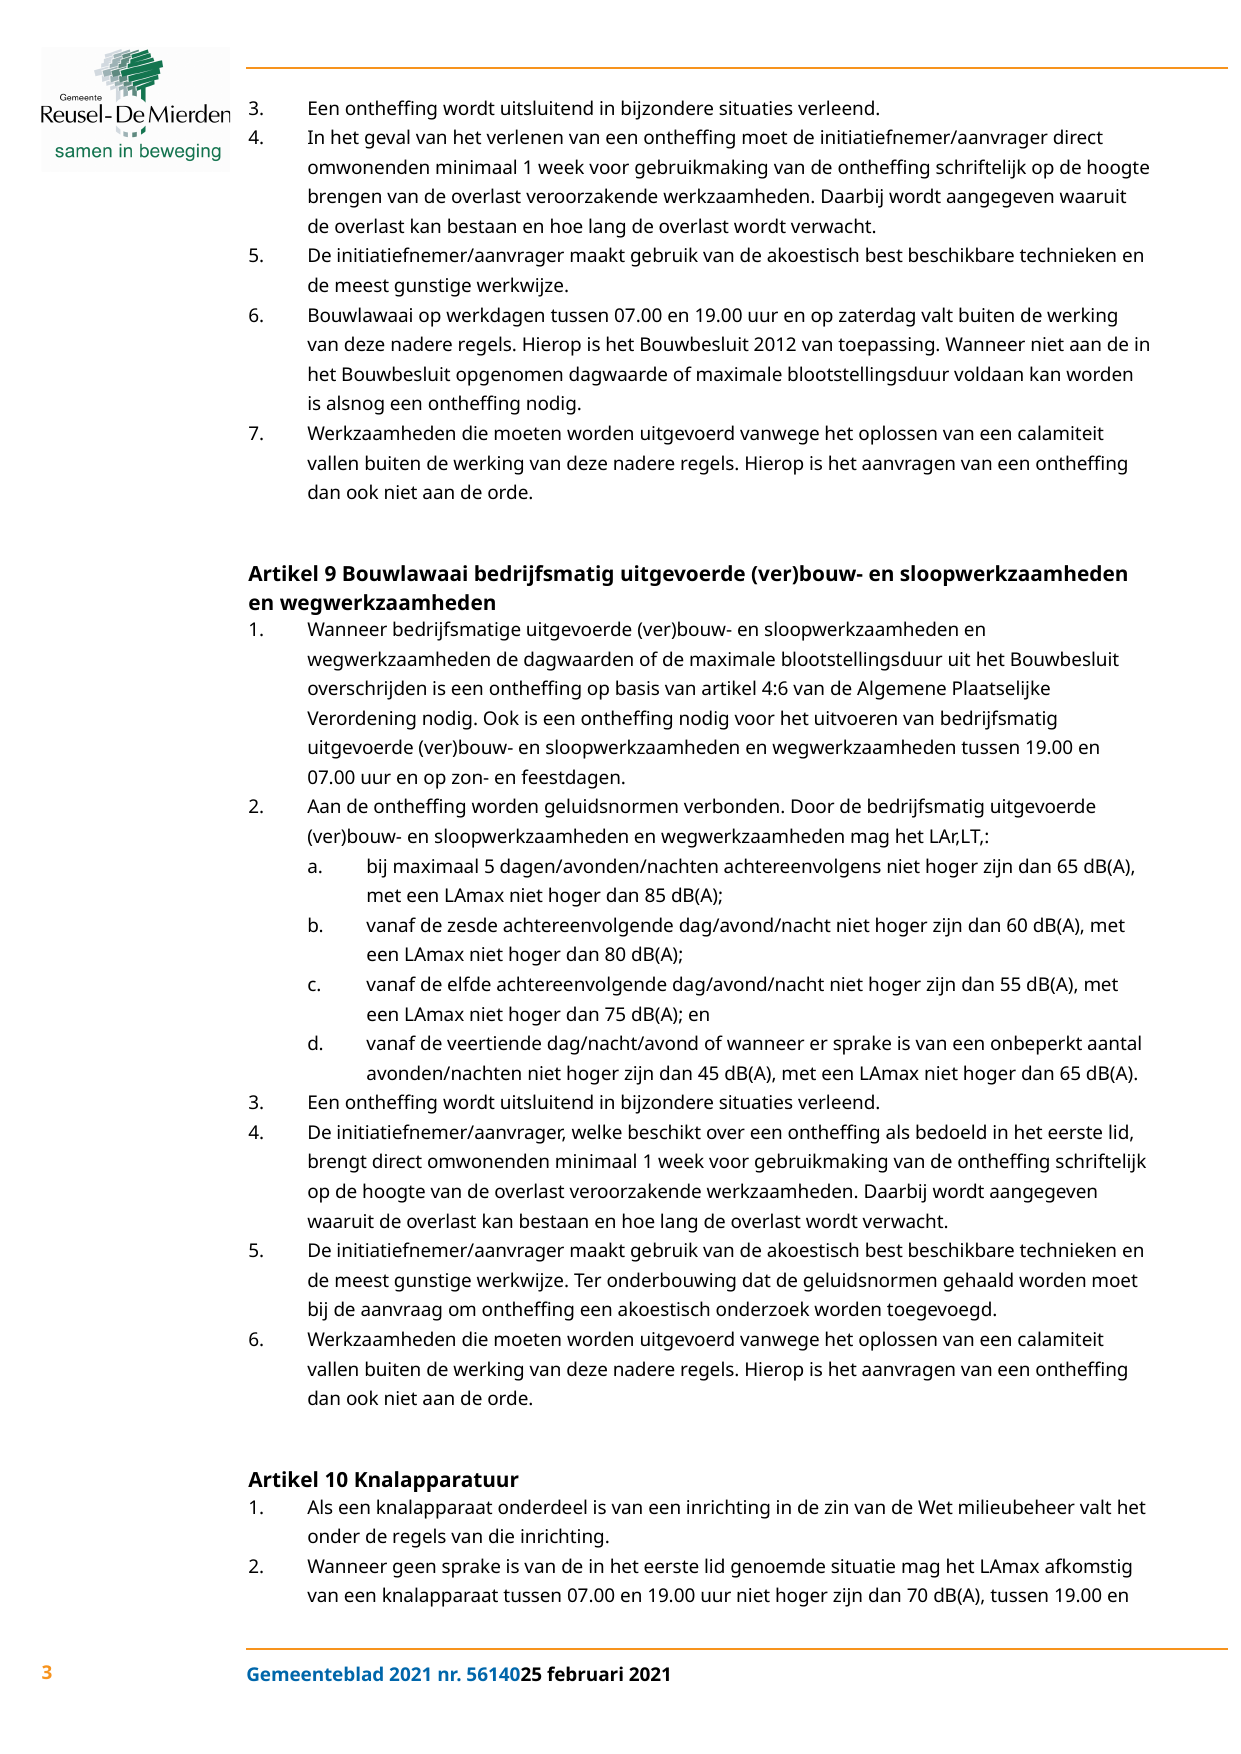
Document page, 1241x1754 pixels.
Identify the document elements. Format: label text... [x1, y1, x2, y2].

list De initiatiefnemer/aanvrager maakt gebruik van de akoestisch best beschikbare technieken en de meest gunstige werkwijze. Ter onderbouwing dat de geluidsnormen gehaald worden moet bij de aanvraag om ontheffing een akoestisch onderzoek worden toegevoegd. [248, 1237, 1152, 1322]
list De initiatiefnemer/aanvrager maakt gebruik van de akoestisch best beschikbare technieken en de meest gunstige werkwijze. [248, 243, 1152, 298]
list Wanneer geen sprake is van de in het eerste lid genoemde situatie mag het LAmax afkomstig van een knalapparaat tussen 07.00 en 19.00 uur niet hoger zijn dan 70 dB(A), tussen 19.00 en [248, 1553, 1152, 1608]
list bij maximaal 5 dagen/avonden/nachten achtereenvolgens niet hoger zijn dan 65 dB(A), met een LAmax niet hoger dan 85 dB(A); [307, 853, 1152, 908]
list Een ontheffing wordt uitsluitend in bijzondere situaties verleend. [248, 95, 1152, 121]
list Werkzaamheden die moeten worden uitgevoerd vanwege het oplossen van een calamiteit vallen buiten de werking van deze nadere regels. Hierop is het aanvragen van een ontheffing dan ook niet aan de orde. [248, 420, 1152, 505]
list Bouwlawaai op werkdagen tussen 07.00 en 19.00 uur en op zaterdag valt buiten de werking van deze nadere regels. Hierop is het Bouwbesluit 2012 van toepassing. Wanneer niet aan de in het Bouwbesluit opgenomen dagwaarde of maximale blootstellingsduur voldaan kan worden is alsnog een ontheffing nodig. [248, 302, 1152, 416]
list Als een knalapparaat onderdeel is van een inrichting in de zin van de Wet milieubeheer valt het onder de regels van die inrichting. [248, 1494, 1152, 1549]
list Werkzaamheden die moeten worden uitgevoerd vanwege het oplossen van een calamiteit vallen buiten de werking van deze nadere regels. Hierop is het aanvragen van een ontheffing dan ook niet aan de orde. [248, 1326, 1152, 1411]
list vanaf de elfde achtereenvolgende dag/avond/nacht niet hoger zijn dan 55 dB(A), met een LAmax niet hoger dan 75 dB(A); en [307, 971, 1152, 1027]
list vanaf de zesde achtereenvolgende dag/avond/nacht niet hoger zijn dan 60 dB(A), met een LAmax niet hoger dan 80 dB(A); [307, 912, 1152, 967]
list In het geval van het verlenen van een ontheffing moet de initiatiefnemer/aanvrager direct omwonenden minimaal 1 week voor gebruikmaking van de ontheffing schriftelijk op de hoogte brengen van de overlast veroorzakende werkzaamheden. Daarbij wordt aangegeven waaruit de overlast kan bestaan en hoe lang de overlast wordt verwacht. [248, 124, 1152, 239]
picture [41, 47, 231, 172]
list Wanneer bedrijfsmatige uitgevoerde (ver)bouw- en sloopwerkzaamheden en wegwerkzaamheden de dagwaarden of de maximale blootstellingsduur uit het Bouwbesluit overschrijden is een ontheffing op basis van artikel 4:6 van de Algemene Plaatselijke Verordening nodig. Ook is een ontheffing nodig voor het uitvoeren van bedrijfsmatig uitgevoerde (ver)bouw- en sloopwerkzaamheden en wegwerkzaamheden tussen 19.00 en 07.00 uur en op zon- en feestdagen. [248, 616, 1152, 790]
text Artikel 9 Bouwlawaai bedrijfsmatig uitgevoerde (ver)bouw- en sloopwerkzaamheden en wegwerkzaamheden [248, 559, 1152, 616]
text Artikel 10 Knalapparatuur [248, 1465, 1152, 1494]
list De initiatiefnemer/aanvrager, welke beschikt over een ontheffing als bedoeld in het eerste lid, brengt direct omwonenden minimaal 1 week voor gebruikmaking van de ontheffing schriftelijk op de hoogte van de overlast veroorzakende werkzaamheden. Daarbij wordt aangegeven waaruit de overlast kan bestaan en hoe lang de overlast wordt verwacht. [248, 1119, 1152, 1234]
list Een ontheffing wordt uitsluitend in bijzondere situaties verleend. [248, 1089, 1152, 1115]
list Aan de ontheffing worden geluidsnormen verbonden. Door de bedrijfsmatig uitgevoerde (ver)bouw- en sloopwerkzaamheden en wegwerkzaamheden mag het LAr,LT,: [248, 794, 1152, 849]
list vanaf de veertiende dag/nacht/avond of wanneer er sprake is van een onbeperkt aantal avonden/nachten niet hoger zijn dan 45 dB(A), met een LAmax niet hoger dan 65 dB(A). [307, 1030, 1152, 1086]
